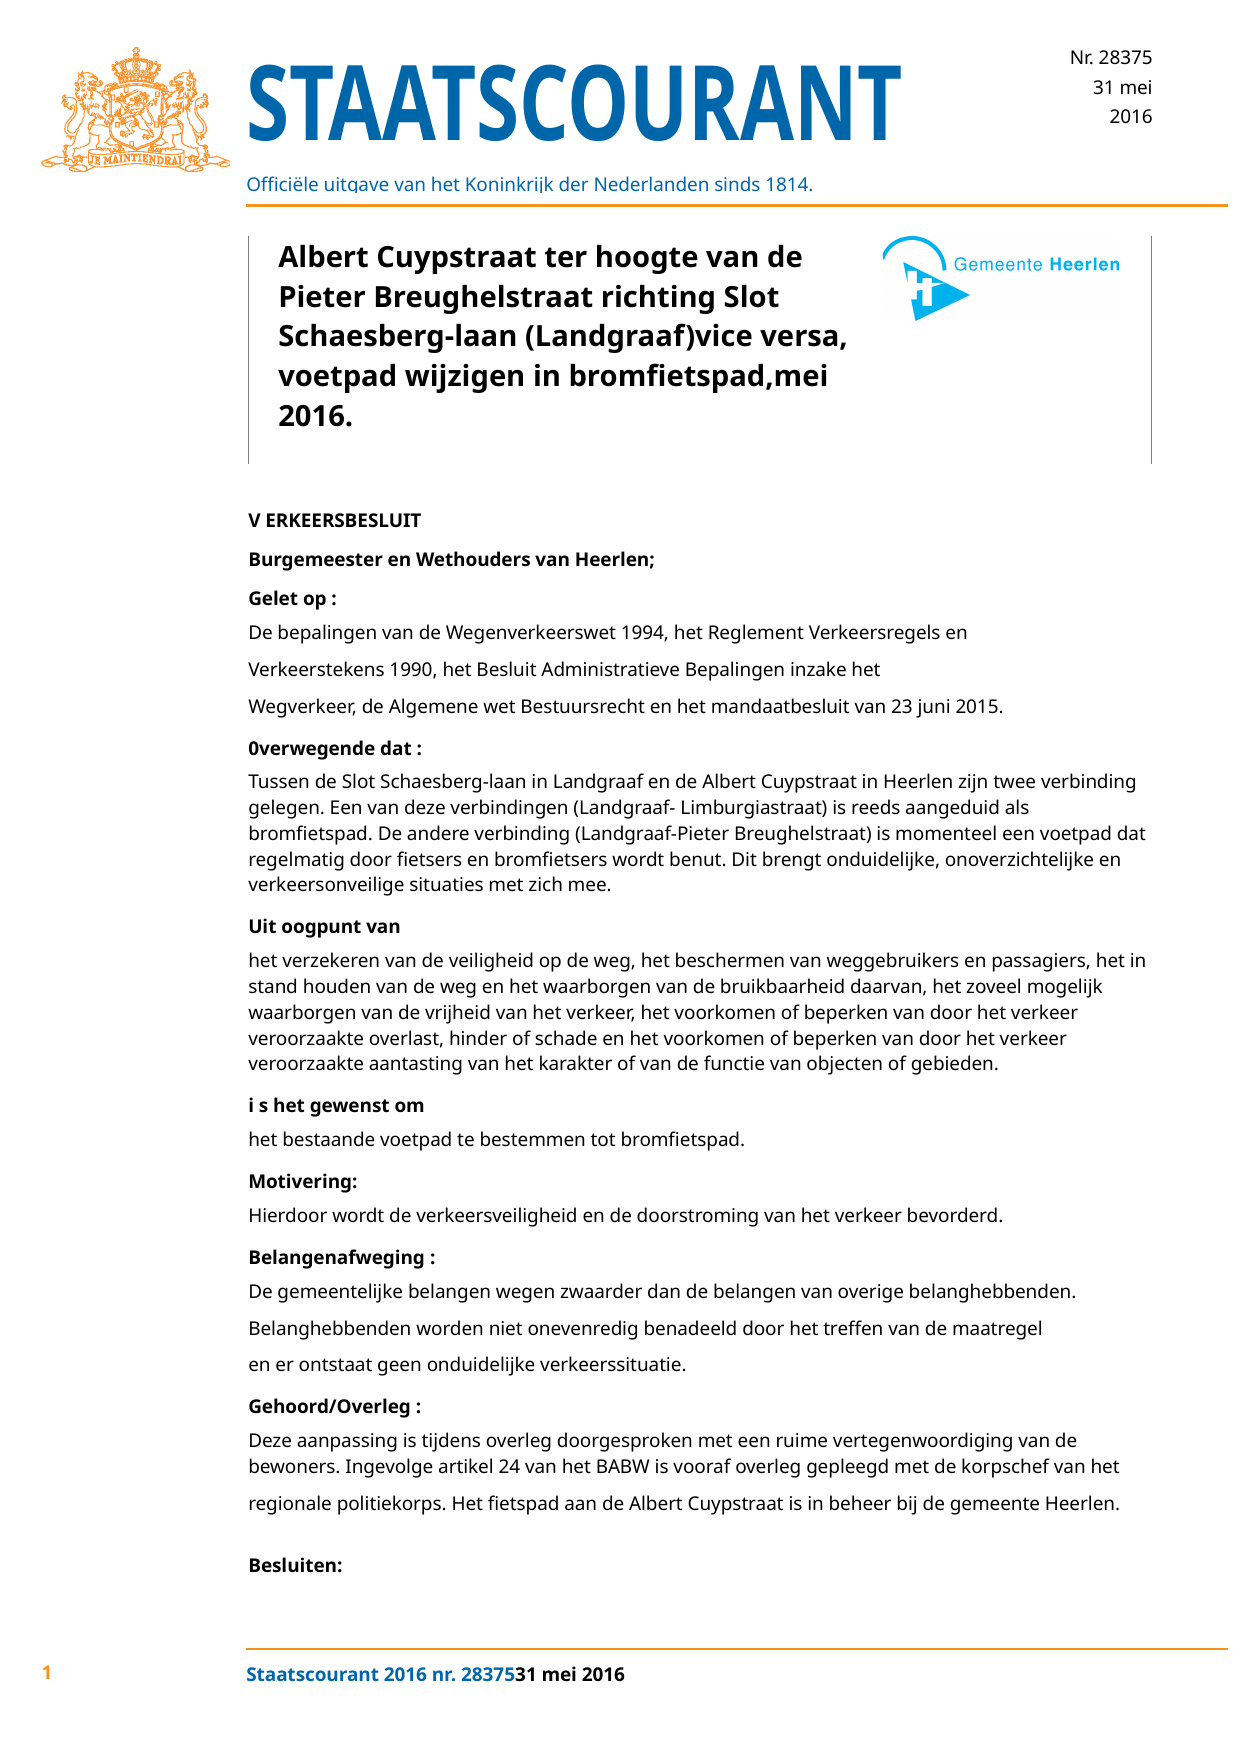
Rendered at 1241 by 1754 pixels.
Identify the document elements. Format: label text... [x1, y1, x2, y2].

picture [882, 236, 903, 252]
text 0verwegende dat : [248, 735, 1152, 760]
text Tussen de Slot Schaesberg-laan in Landgraaf en de Albert Cuypstraat in Heerlen zijn twee verbinding gelegen. Een van deze verbindingen (Landgraaf- Limburgiastraat) is reeds aangeduid als bromfietspad. De andere verbinding (Landgraaf-Pieter Breughelstraat) is momenteel een voetpad dat regelmatig door fietsers en bromfietsers wordt benut. Dit brengt onduidelijke, onoverzichtelijke en verkeersonveilige situaties met zich mee. [248, 769, 1152, 897]
text Belangenafweging : [248, 1244, 1152, 1270]
text V ERKEERSBESLUIT [248, 507, 1152, 533]
text Belanghebbenden worden niet onevenredig benadeeld door het treffen van de maatregel [248, 1315, 1152, 1341]
text regionale politiekorps. Het fietspad aan de Albert Cuypstraat is in beheer bij de gemeente Heerlen. [248, 1490, 1152, 1516]
table_header Albert Cuypstraat ter hoogte van de Pieter Breughelstraat richting Slot Schaesberg-laan (Landgraaf)vice versa, voetpad wijzigen in bromfietspad,mei 2016. [249, 236, 850, 464]
text Gelet op : [248, 585, 1152, 611]
text Deze aanpassing is tijdens overleg doorgesproken met een ruime vertegenwoordiging van de bewoners. Ingevolge artikel 24 van het BABW is vooraf overleg gepleegd met de korpschef van het [248, 1428, 1152, 1479]
text Gehoord/Overleg : [248, 1393, 1152, 1419]
picture [41, 47, 231, 172]
text Verkeerstekens 1990, het Besluit Administratieve Bepalingen inzake het [248, 656, 1152, 682]
text De bepalingen van de Wegenverkeerswet 1994, het Reglement Verkeersregels en [248, 619, 1152, 645]
text Wegverkeer, de Algemene wet Bestuursrecht en het mandaatbesluit van 23 juni 2015. [248, 693, 1152, 718]
text en er ontstaat geen onduidelijke verkeerssituatie. [248, 1352, 1152, 1377]
text Burgemeester en Wethouders van Heerlen; [248, 546, 1152, 572]
text i s het gewenst om [248, 1092, 1152, 1118]
text Motivering: [248, 1168, 1152, 1194]
text het bestaande voetpad te bestemmen tot bromfietspad. [248, 1126, 1152, 1152]
picture [882, 236, 1119, 321]
table_header [850, 236, 1151, 464]
text Hierdoor wordt de verkeersveiligheid en de doorstroming van het verkeer bevorderd. [248, 1202, 1152, 1228]
text De gemeentelijke belangen wegen zwaarder dan de belangen van overige belanghebbenden. [248, 1278, 1152, 1304]
text Uit oogpunt van [248, 913, 1152, 939]
text het verzekeren van de veiligheid op de weg, het beschermen van weggebruikers en passagiers, het in stand houden van de weg en het waarborgen van de bruikbaarheid daarvan, het zoveel mogelijk waarborgen van de vrijheid van het verkeer, het voorkomen of beperken van door het verkeer veroorzaakte overlast, hinder of schade en het voorkomen of beperken van door het verkeer veroorzaakte aantasting van het karakter of van de functie van objecten of gebieden. [248, 948, 1152, 1076]
text Besluiten: [248, 1553, 1152, 1578]
